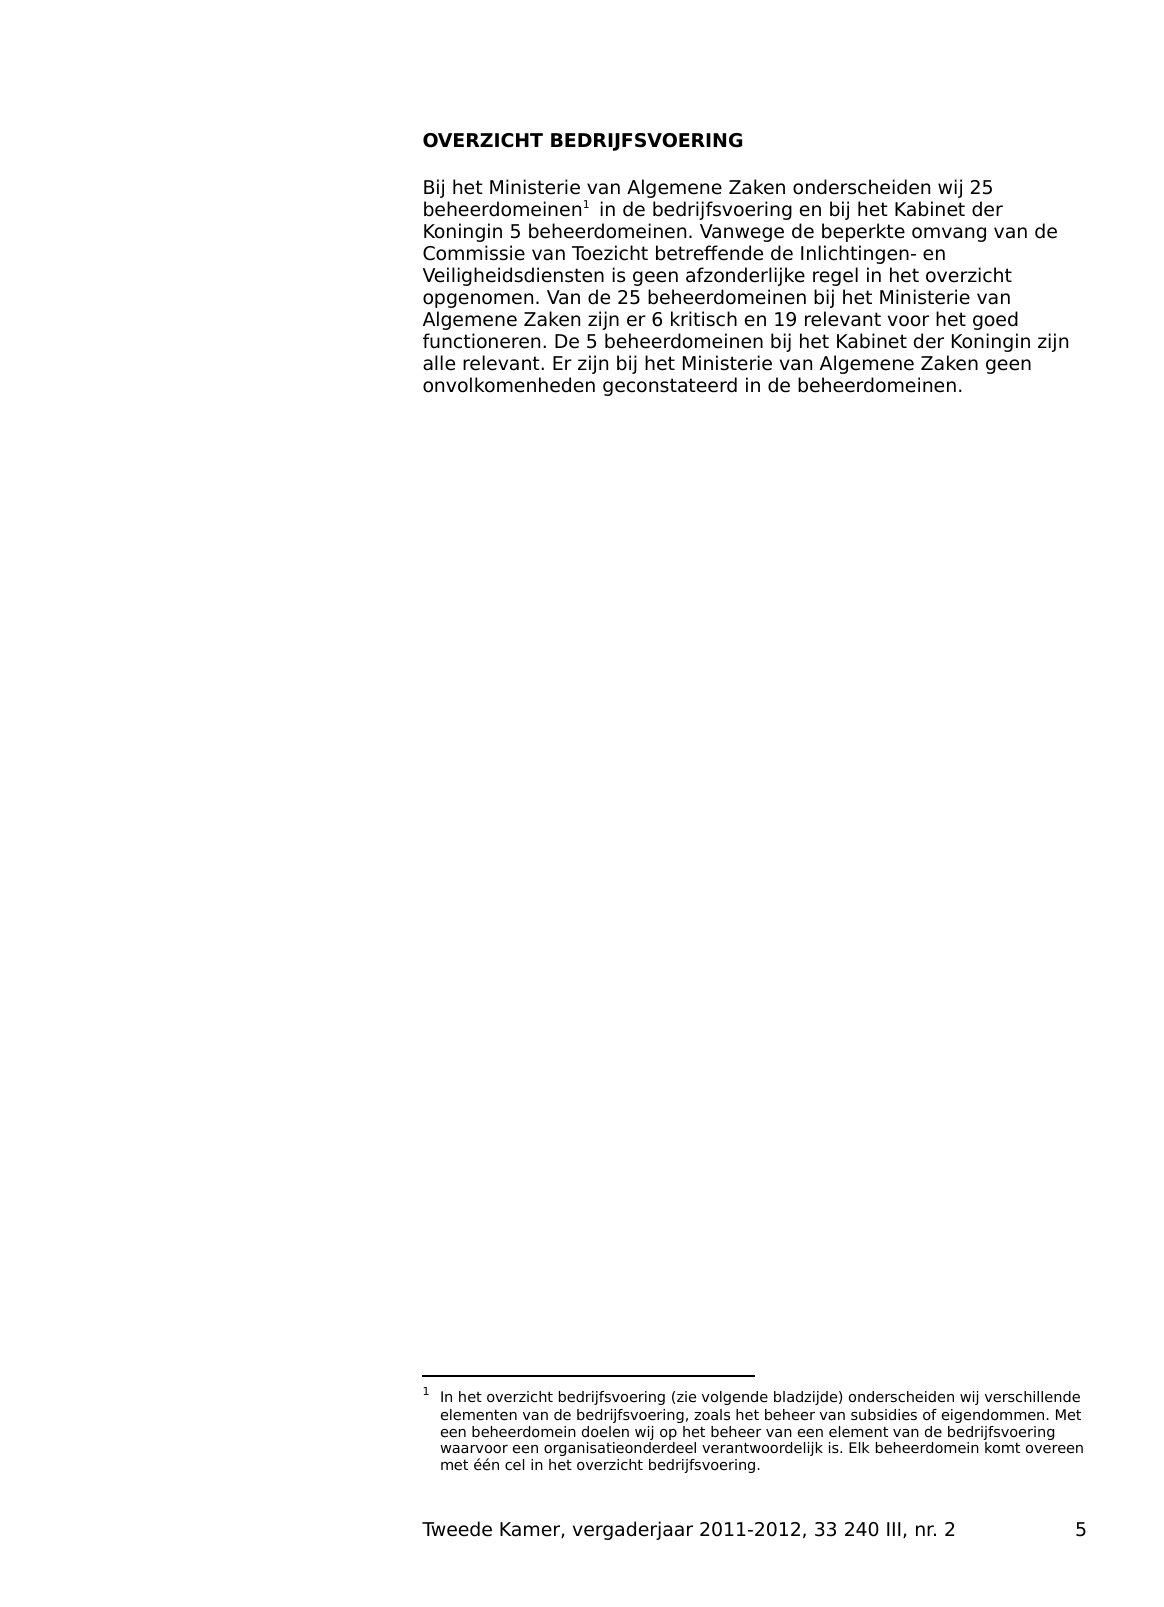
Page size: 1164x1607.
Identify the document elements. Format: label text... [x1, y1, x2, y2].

text In het overzicht bedrijfsvoering (zie volgende bladzijde) onderscheiden wij verschillende elementen van de bedrijfsvoering, zoals het beheer van subsidies of eigendommen. Met een beheerdomein doelen wij op het beheer van een element van de bedrijfsvoering waarvoor een organisatieonderdeel verantwoordelijk is. Elk beheerdomein komt overeen met één cel in het overzicht bedrijfsvoering. [422, 1385, 1087, 1474]
subtitle OVERZICHT BEDRIJFSVOERING [422, 130, 1087, 152]
text Bij het Ministerie van Algemene Zaken onderscheiden wij 25 beheerdomeinen in de bedrijfsvoering en bij het Kabinet der Koningin 5 beheerdomeinen. Vanwege de beperkte omvang van de Commissie van Toezicht betreffende de Inlichtingen- en Veiligheidsdiensten is geen afzonderlijke regel in het overzicht opgenomen. Van de 25 beheerdomeinen bij het Ministerie van Algemene Zaken zijn er 6 kritisch en 19 relevant voor het goed functioneren. De 5 beheerdomeinen bij het Kabinet der Koningin zijn alle relevant. Er zijn bij het Ministerie van Algemene Zaken geen onvolkomenheden geconstateerd in de beheerdomeinen. [422, 177, 1087, 397]
